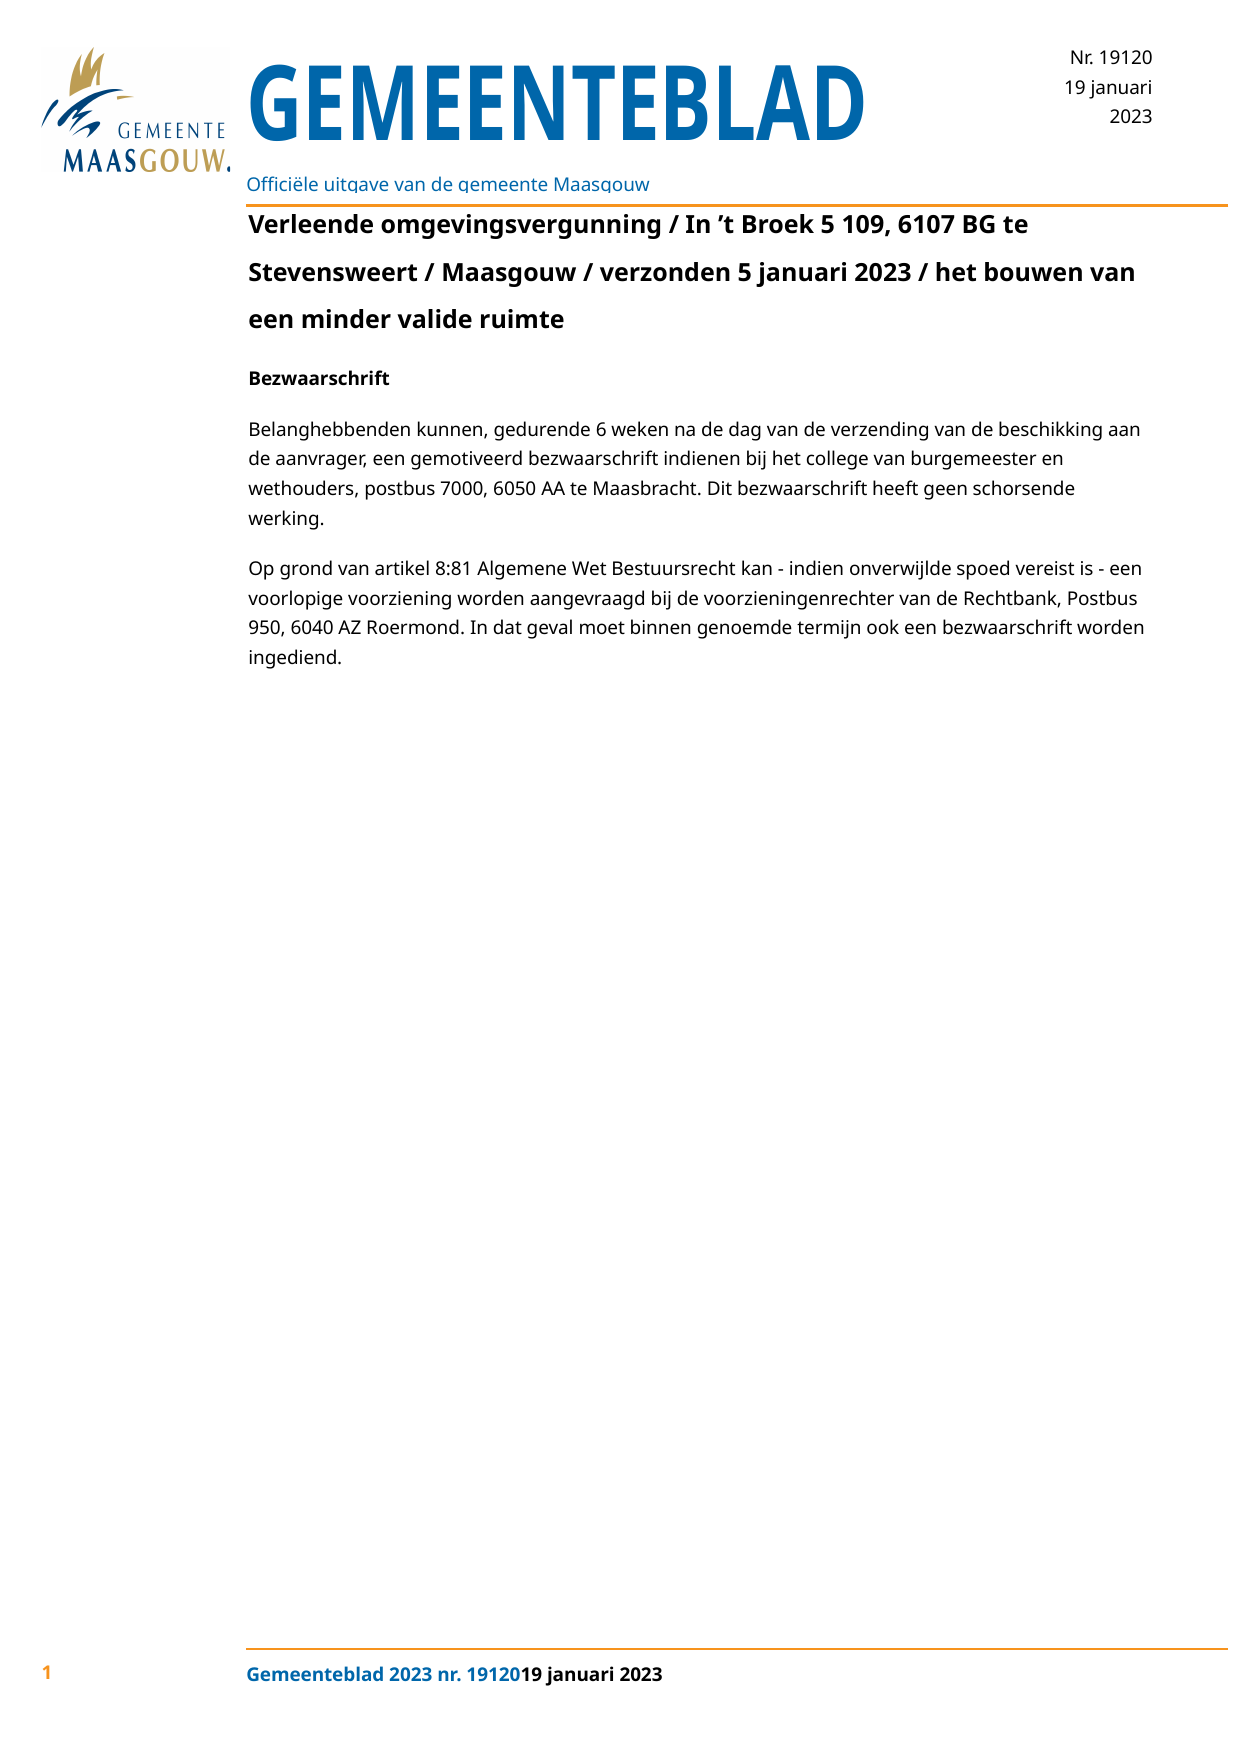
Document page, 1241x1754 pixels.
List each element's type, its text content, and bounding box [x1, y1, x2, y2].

picture [41, 47, 231, 172]
text Op grond van artikel 8:81 Algemene Wet Bestuursrecht kan - indien onverwijlde spoed vereist is - een voorlopige voorziening worden aangevraagd bij de voorzieningenrechter van de Rechtbank, Postbus 950, 6040 AZ Roermond. In dat geval moet binnen genoemde termijn ook een bezwaarschrift worden ingediend. [248, 555, 1152, 669]
text Verleende omgevingsvergunning / In ’t Broek 5 109, 6107 BG te Stevensweert / Maasgouw / verzonden 5 januari 2023 / het bouwen van een minder valide ruimte [248, 207, 1152, 336]
text Bezwaarschrift [248, 366, 1152, 391]
text Belanghebbenden kunnen, gedurende 6 weken na de dag van de verzending van de beschikking aan de aanvrager, een gemotiveerd bezwaarschrift indienen bij het college van burgemeester en wethouders, postbus 7000, 6050 AA te Maasbracht. Dit bezwaarschrift heeft geen schorsende werking. [248, 416, 1152, 530]
